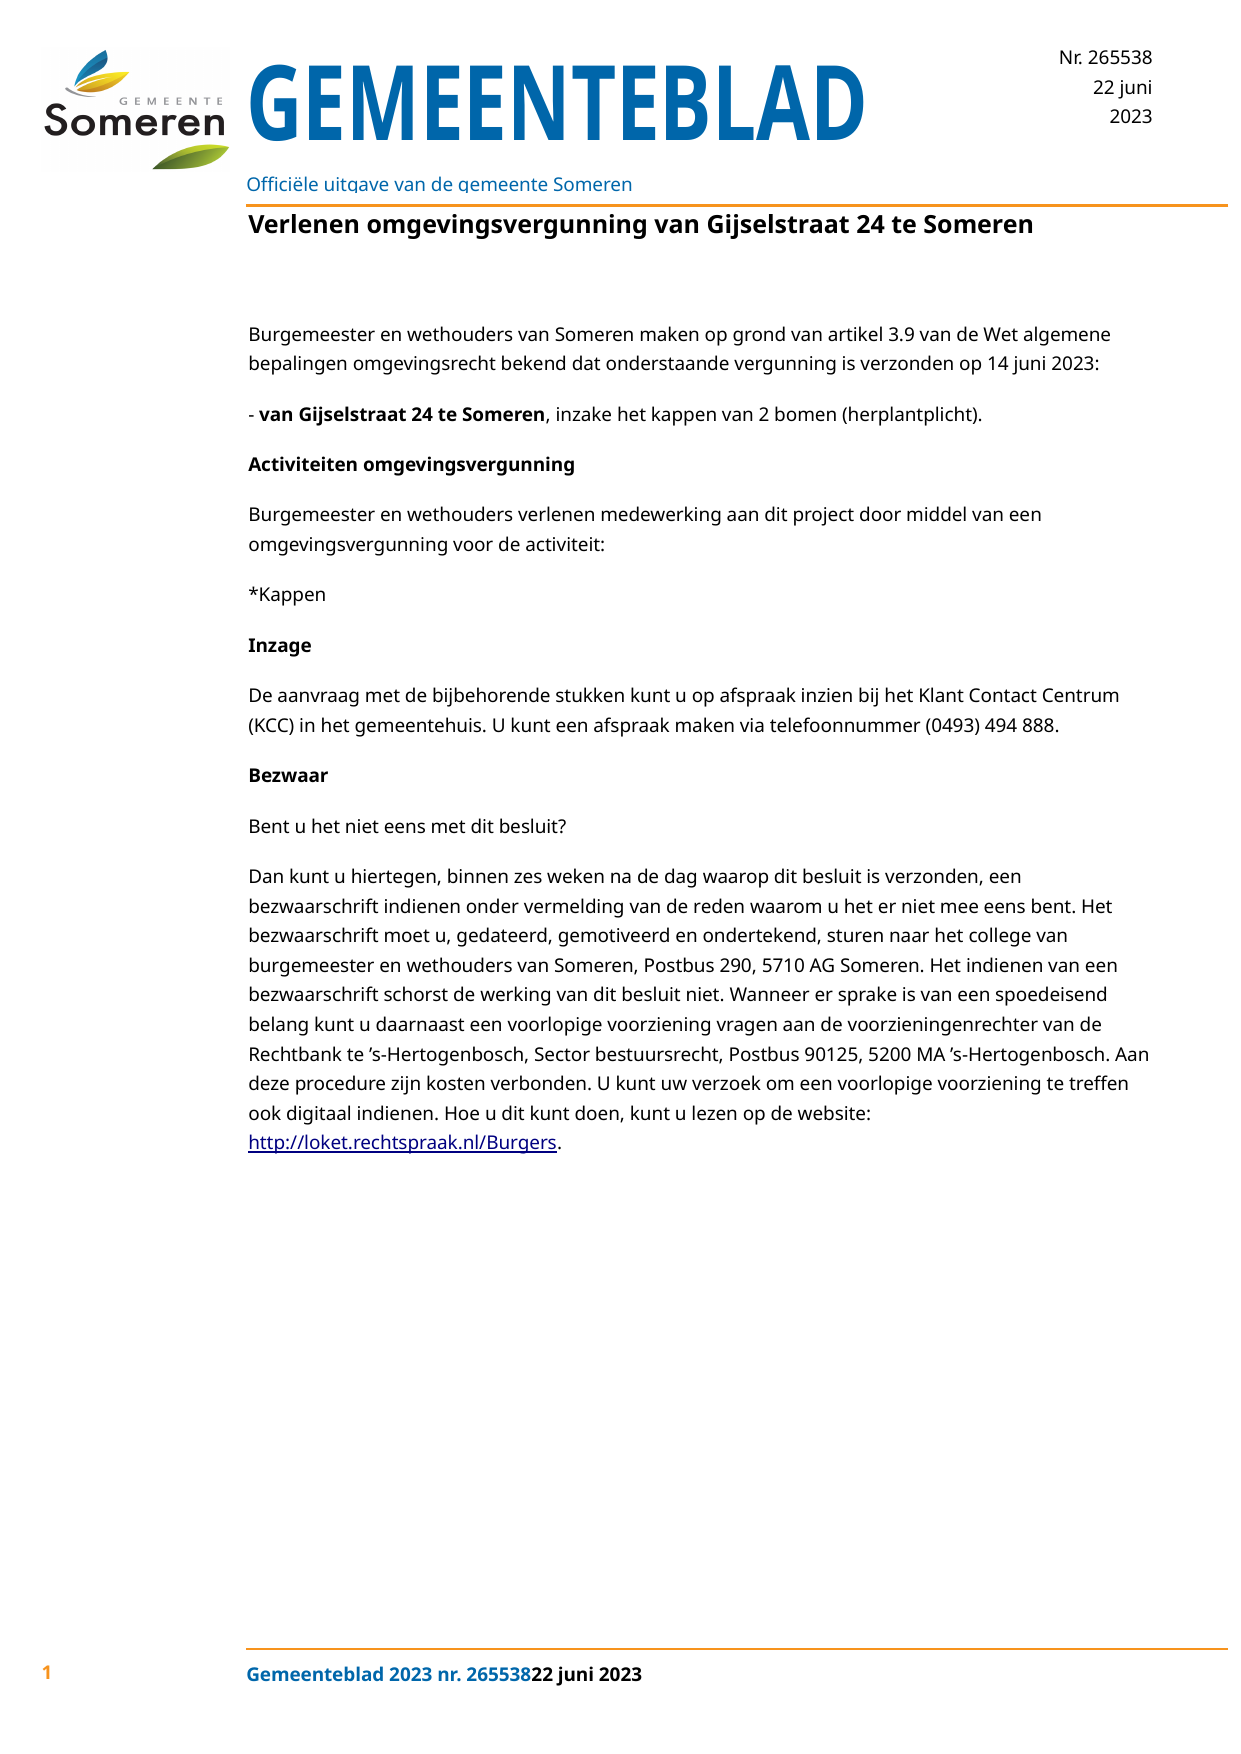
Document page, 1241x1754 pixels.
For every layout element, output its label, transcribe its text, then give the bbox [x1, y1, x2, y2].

text Burgemeester en wethouders verlenen medewerking aan dit project door middel van een omgevingsvergunning voor de activiteit: [248, 502, 1152, 557]
text - van Gijselstraat 24 te Someren, inzake het kappen van 2 bomen (herplantplicht). [248, 401, 1152, 426]
picture [41, 47, 231, 172]
text Bezwaar [248, 762, 1152, 788]
text *Kappen [248, 582, 1152, 607]
text Bent u het niet eens met dit besluit? [248, 813, 1152, 838]
text Verlenen omgevingsvergunning van Gijselstraat 24 te Someren [248, 207, 1152, 241]
text Inzage [248, 632, 1152, 658]
text Dan kunt u hiertegen, binnen zes weken na de dag waarop dit besluit is verzonden, een bezwaarschrift indienen onder vermelding van de reden waarom u het er niet mee eens bent. Het bezwaarschrift moet u, gedateerd, gemotiveerd en ondertekend, sturen naar het college van burgemeester en wethouders van Someren, Postbus 290, 5710 AG Someren. Het indienen van een bezwaarschrift schorst de werking van dit besluit niet. Wanneer er sprake is van een spoedeisend belang kunt u daarnaast een voorlopige voorziening vragen aan de voorzieningenrechter van de Rechtbank te ’s-Hertogenbosch, Sector bestuursrecht, Postbus 90125, 5200 MA ’s-Hertogenbosch. Aan deze procedure zijn kosten verbonden. U kunt uw verzoek om een voorlopige voorziening te treffen ook digitaal indienen. Hoe u dit kunt doen, kunt u lezen op de website: http://loket.rechtspraak.nl/Burgers. [248, 863, 1152, 1155]
text Burgemeester en wethouders van Someren maken op grond van artikel 3.9 van de Wet algemene bepalingen omgevingsrecht bekend dat onderstaande vergunning is verzonden op 14 juni 2023: [248, 321, 1152, 376]
text Activiteiten omgevingsvergunning [248, 451, 1152, 477]
text De aanvraag met de bijbehorende stukken kunt u op afspraak inzien bij het Klant Contact Centrum (KCC) in het gemeentehuis. U kunt een afspraak maken via telefoonnummer (0493) 494 888. [248, 682, 1152, 738]
